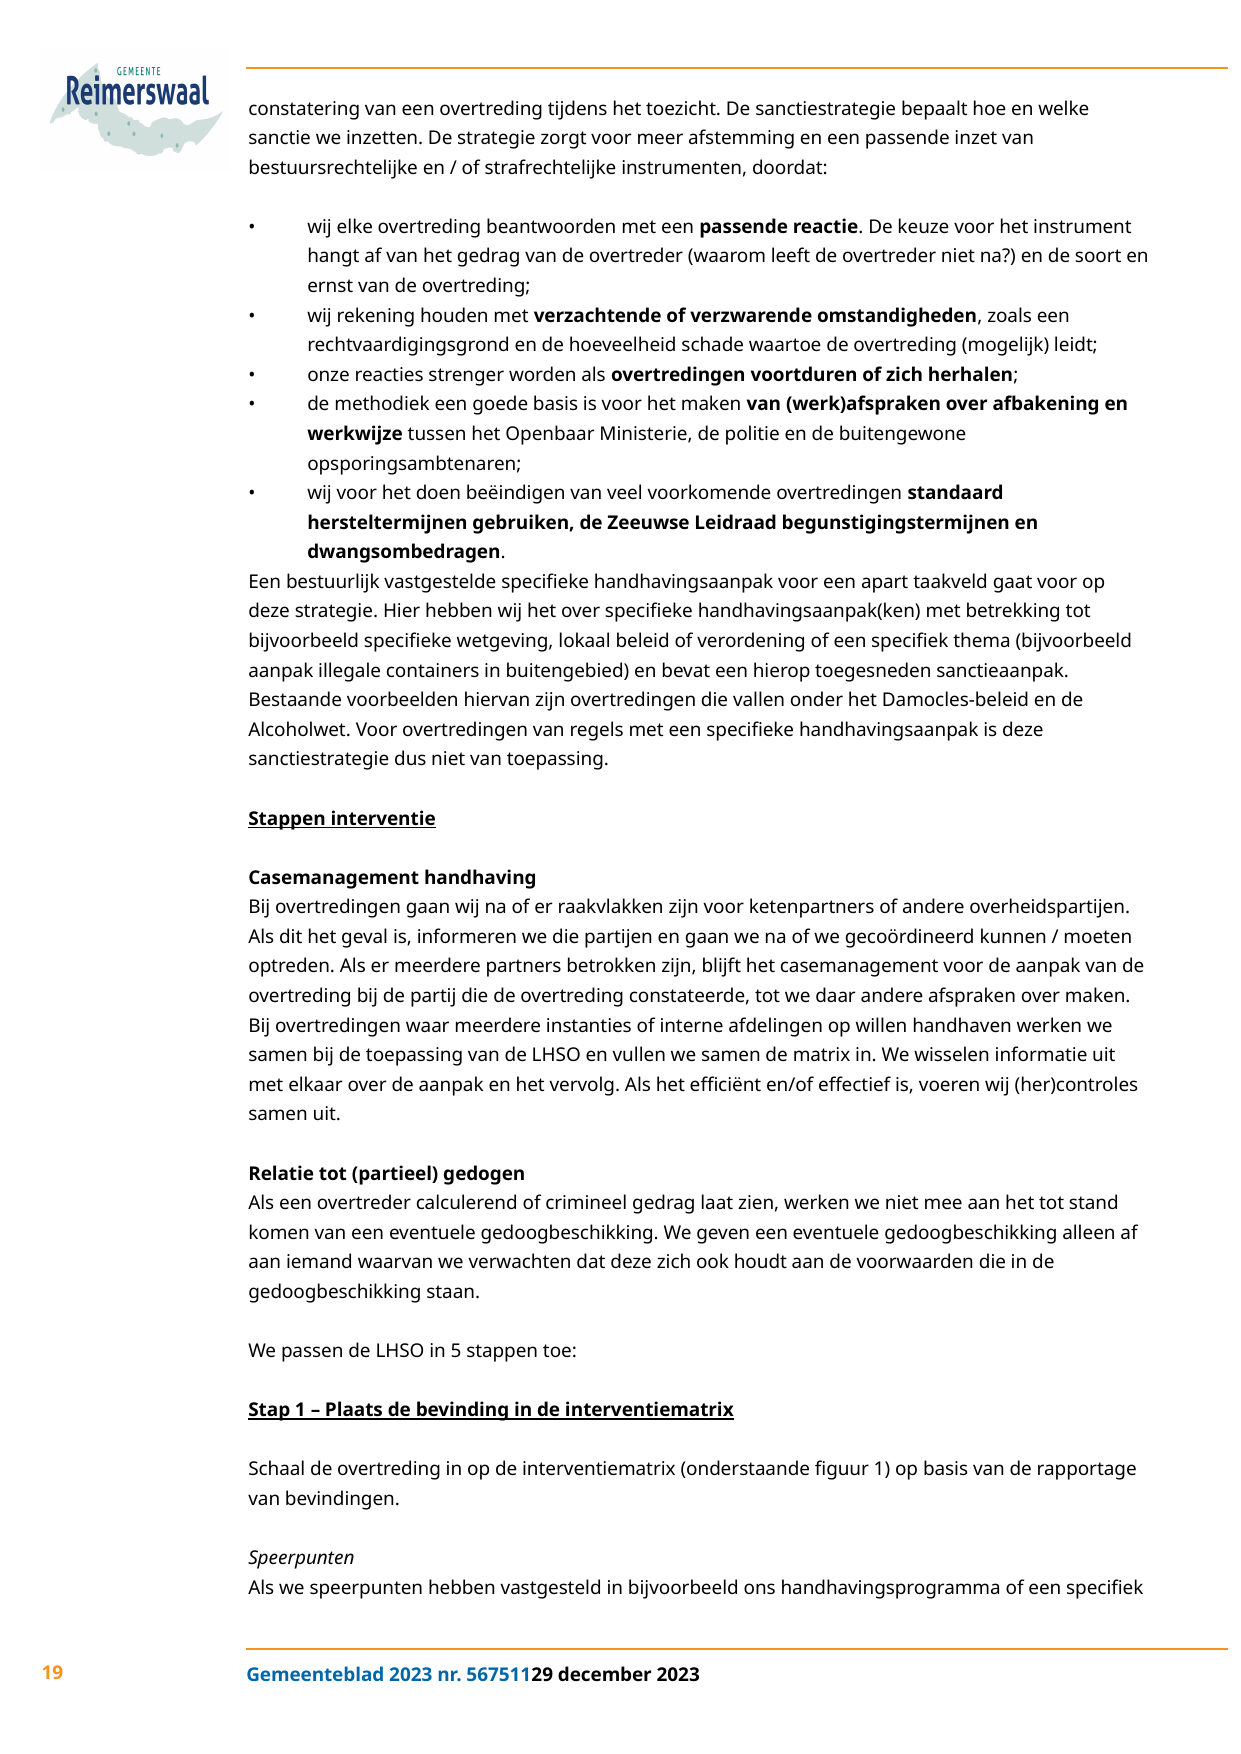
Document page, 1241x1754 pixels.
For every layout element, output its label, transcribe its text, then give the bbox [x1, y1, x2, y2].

list de methodiek een goede basis is voor het maken van (werk)afspraken over afbakening en werkwijze tussen het Openbaar Ministerie, de politie en de buitengewone opsporingsambtenaren; [248, 391, 1152, 476]
text We passen de LHSO in 5 stappen toe: [248, 1337, 1152, 1363]
list wij voor het doen beëindigen van veel voorkomende overtredingen standaard hersteltermijnen gebruiken, de Zeeuwse Leidraad begunstigingstermijnen en dwangsombedragen. [248, 479, 1152, 564]
list onze reacties strenger worden als overtredingen voortduren of zich herhalen; [248, 361, 1152, 387]
text Bij overtredingen gaan wij na of er raakvlakken zijn voor ketenpartners of andere overheidspartijen. Als dit het geval is, informeren we die partijen en gaan we na of we gecoördineerd kunnen / moeten optreden. Als er meerdere partners betrokken zijn, blijft het casemanagement voor de aanpak van de overtreding bij de partij die de overtreding constateerde, tot we daar andere afspraken over maken. [248, 893, 1152, 1008]
text Schaal de overtreding in op de interventiematrix (onderstaande figuur 1) op basis van de rapportage van bevindingen. [248, 1456, 1152, 1511]
text Als we speerpunten hebben vastgesteld in bijvoorbeeld ons handhavingsprogramma of een specifiek [248, 1574, 1152, 1600]
text Als een overtreder calculerend of crimineel gedrag laat zien, werken we niet mee aan het tot stand komen van een eventuele gedoogbeschikking. We geven een eventuele gedoogbeschikking alleen af aan iemand waarvan we verwachten dat deze zich ook houdt aan de voorwaarden die in de gedoogbeschikking staan. [248, 1189, 1152, 1304]
text Bij overtredingen waar meerdere instanties of interne afdelingen op willen handhaven werken we samen bij de toepassing van de LHSO en vullen we samen de matrix in. We wisselen informatie uit met elkaar over de aanpak en het vervolg. Als het efficiënt en/of effectief is, voeren wij (her)controles samen uit. [248, 1012, 1152, 1126]
text Een bestuurlijk vastgestelde specifieke handhavingsaanpak voor een apart taakveld gaat voor op deze strategie. Hier hebben wij het over specifieke handhavingsaanpak(ken) met betrekking tot bijvoorbeeld specifieke wetgeving, lokaal beleid of verordening of een specifiek thema (bijvoorbeeld aanpak illegale containers in buitengebied) en bevat een hierop toegesneden sanctieaanpak. Bestaande voorbeelden hiervan zijn overtredingen die vallen onder het Damocles-beleid en de Alcoholwet. Voor overtredingen van regels met een specifieke handhavingsaanpak is deze sanctiestrategie dus niet van toepassing. [248, 568, 1152, 771]
text Relatie tot (partieel) gedogen [248, 1160, 1152, 1186]
list wij elke overtreding beantwoorden met een passende reactie. De keuze voor het instrument hangt af van het gedrag van de overtreder (waarom leeft de overtreder niet na?) en de soort en ernst van de overtreding; [248, 213, 1152, 298]
picture [41, 47, 231, 172]
text Stappen interventie [248, 805, 1152, 831]
text Speerpunten [248, 1544, 1152, 1570]
text constatering van een overtreding tijdens het toezicht. De sanctiestrategie bepaalt hoe en welke sanctie we inzetten. De strategie zorgt voor meer afstemming en een passende inzet van bestuursrechtelijke en / of strafrechtelijke instrumenten, doordat: [248, 95, 1152, 180]
text Stap 1 – Plaats de bevinding in de interventiematrix [248, 1396, 1152, 1422]
text Casemanagement handhaving [248, 864, 1152, 890]
list wij rekening houden met verzachtende of verzwarende omstandigheden, zoals een rechtvaardigingsgrond en de hoeveelheid schade waartoe de overtreding (mogelijk) leidt; [248, 302, 1152, 357]
